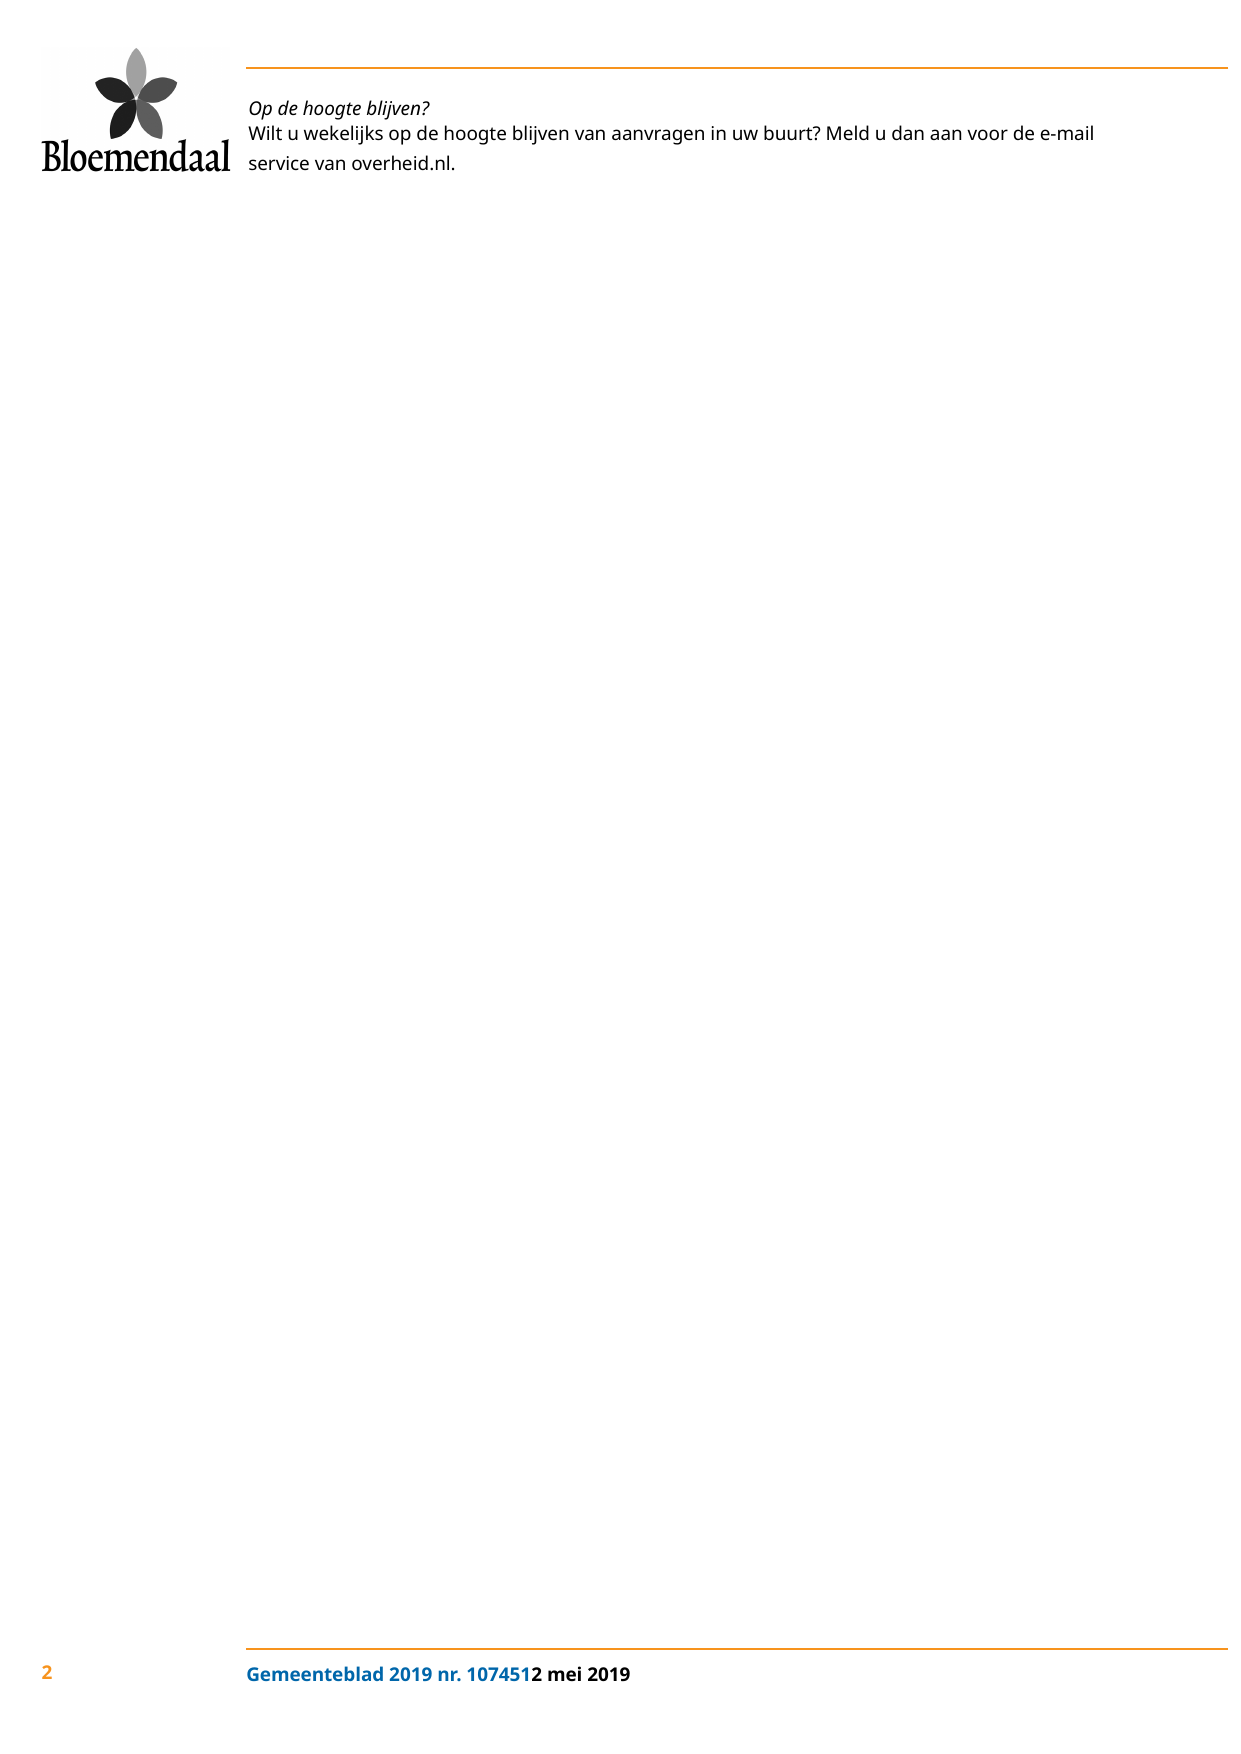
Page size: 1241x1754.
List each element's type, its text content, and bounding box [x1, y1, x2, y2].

text Wilt u wekelijks op de hoogte blijven van aanvragen in uw buurt? Meld u dan aan voor de e-mail service van overheid.nl. [248, 121, 1152, 176]
picture [41, 47, 231, 172]
text Op de hoogte blijven? [248, 95, 1152, 121]
